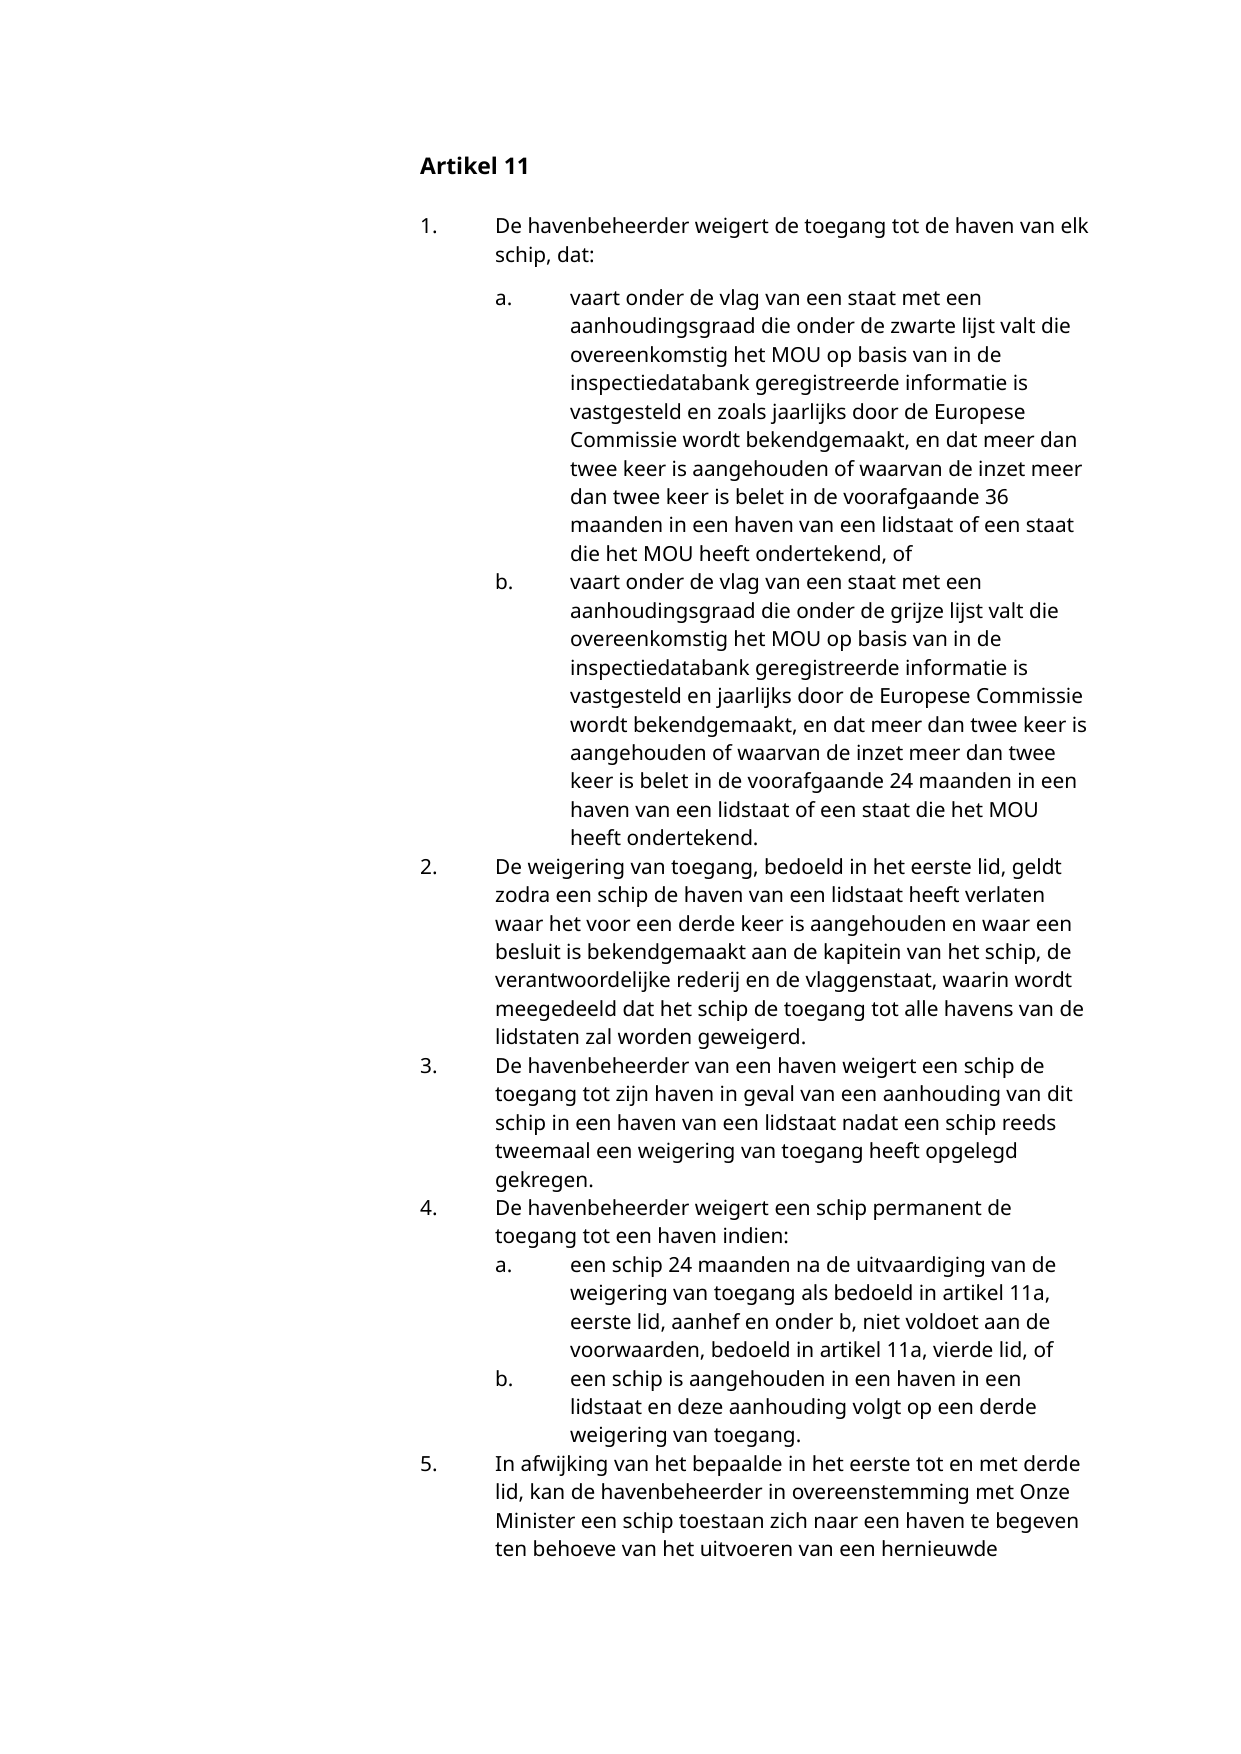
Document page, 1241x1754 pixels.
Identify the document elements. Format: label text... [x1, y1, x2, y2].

list een schip 24 maanden na de uitvaardiging van de weigering van toegang als bedoeld in artikel 11a, eerste lid, aanhef en onder b, niet voldoet aan de voorwaarden, bedoeld in artikel 11a, vierde lid, of [495, 1250, 1090, 1364]
list De weigering van toegang, bedoeld in het eerste lid, geldt zodra een schip de haven van een lidstaat heeft verlaten waar het voor een derde keer is aangehouden en waar een besluit is bekendgemaakt aan de kapitein van het schip, de verantwoordelijke rederij en de vlaggenstaat, waarin wordt meegedeeld dat het schip de toegang tot alle havens van de lidstaten zal worden geweigerd. [420, 852, 1090, 1051]
list vaart onder de vlag van een staat met een aanhoudingsgraad die onder de zwarte lijst valt die overeenkomstig het MOU op basis van in de inspectiedatabank geregistreerde informatie is vastgesteld en zoals jaarlijks door de Europese Commissie wordt bekendgemaakt, en dat meer dan twee keer is aangehouden of waarvan de inzet meer dan twee keer is belet in de voorafgaande 36 maanden in een haven van een lidstaat of een staat die het MOU heeft ondertekend, of [495, 283, 1090, 567]
list De havenbeheerder weigert de toegang tot de haven van elk schip, dat: [420, 211, 1090, 268]
subtitle Artikel 11 [420, 150, 1090, 181]
list De havenbeheerder weigert een schip permanent de toegang tot een haven indien: [420, 1193, 1090, 1250]
list De havenbeheerder van een haven weigert een schip de toegang tot zijn haven in geval van een aanhouding van dit schip in een haven van een lidstaat nadat een schip reeds tweemaal een weigering van toegang heeft opgelegd gekregen. [420, 1051, 1090, 1193]
list In afwijking van het bepaalde in het eerste tot en met derde lid, kan de havenbeheerder in overeenstemming met Onze Minister een schip toestaan zich naar een haven te begeven ten behoeve van het uitvoeren van een hernieuwde [420, 1449, 1090, 1563]
list vaart onder de vlag van een staat met een aanhoudingsgraad die onder de grijze lijst valt die overeenkomstig het MOU op basis van in de inspectiedatabank geregistreerde informatie is vastgesteld en jaarlijks door de Europese Commissie wordt bekendgemaakt, en dat meer dan twee keer is aangehouden of waarvan de inzet meer dan twee keer is belet in de voorafgaande 24 maanden in een haven van een lidstaat of een staat die het MOU heeft ondertekend. [495, 567, 1090, 852]
list een schip is aangehouden in een haven in een lidstaat en deze aanhouding volgt op een derde weigering van toegang. [495, 1364, 1090, 1449]
